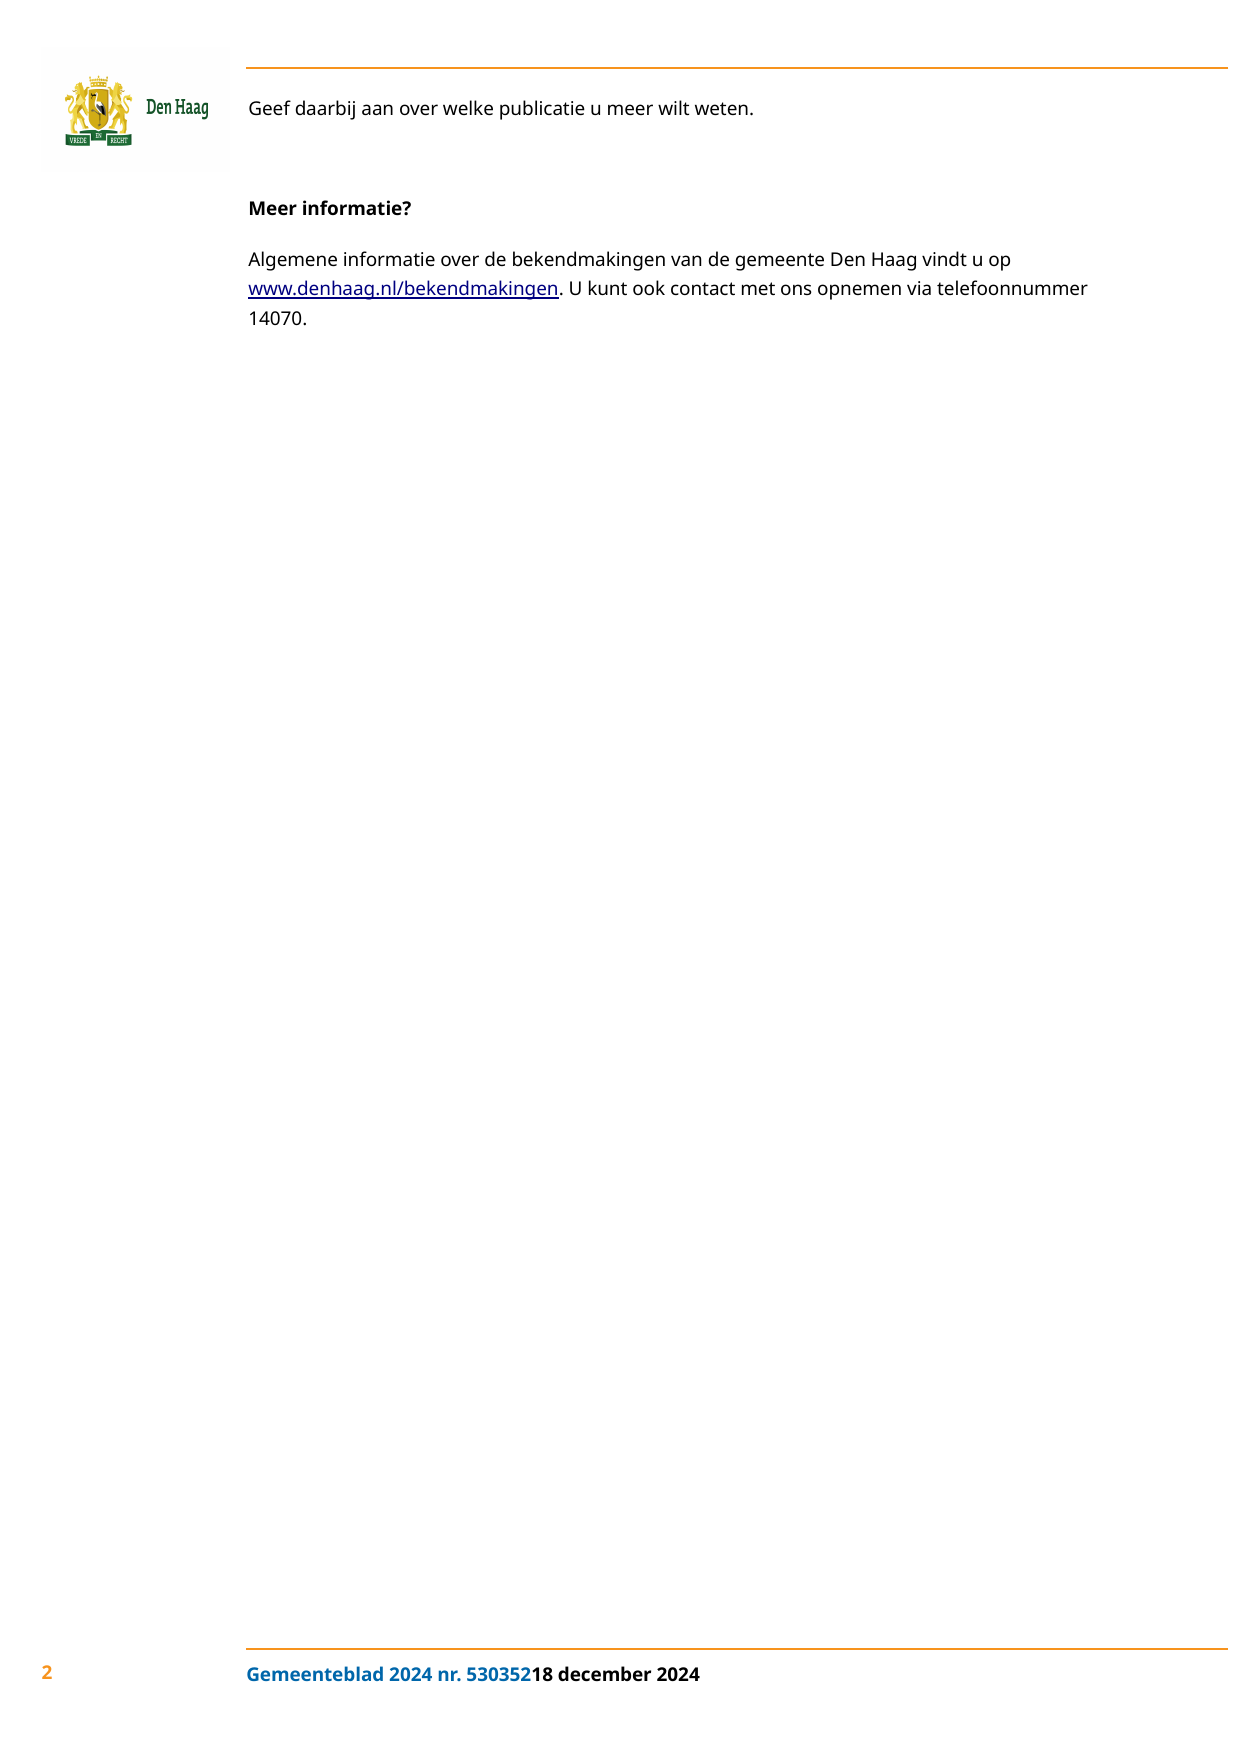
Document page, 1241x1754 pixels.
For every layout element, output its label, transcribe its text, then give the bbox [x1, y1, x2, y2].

text Algemene informatie over de bekendmakingen van de gemeente Den Haag vindt u op www.denhaag.nl/bekendmakingen. U kunt ook contact met ons opnemen via telefoonnummer 14070. [248, 246, 1152, 331]
picture [41, 47, 231, 172]
text Geef daarbij aan over welke publicatie u meer wilt weten. [248, 95, 1152, 121]
text Meer informatie? [248, 196, 1152, 221]
